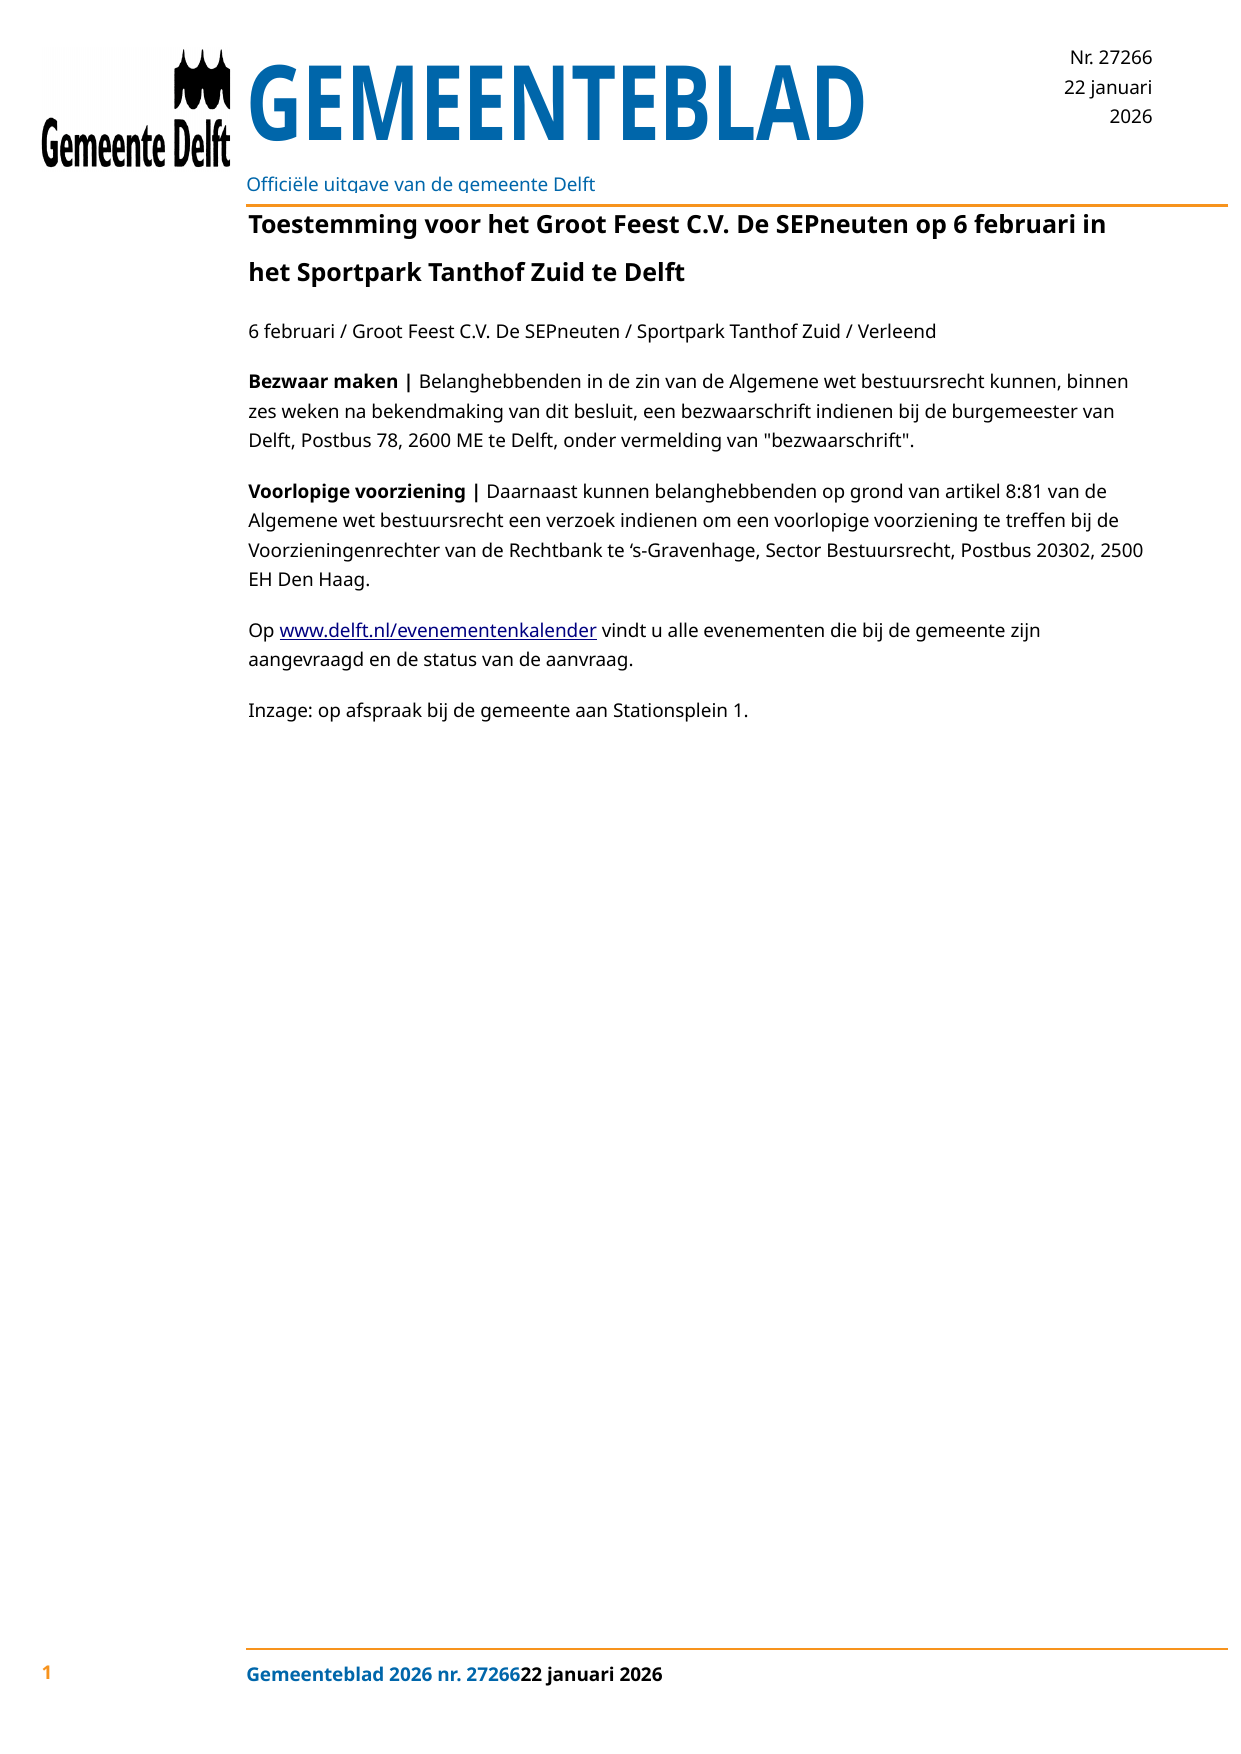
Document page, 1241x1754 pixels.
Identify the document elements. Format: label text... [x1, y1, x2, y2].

text Voorlopige voorziening | Daarnaast kunnen belanghebbenden op grond van artikel 8:81 van de Algemene wet bestuursrecht een verzoek indienen om een voorlopige voorziening te treffen bij de Voorzieningenrechter van de Rechtbank te ‘s-Gravenhage, Sector Bestuursrecht, Postbus 20302, 2500 EH Den Haag. [248, 478, 1152, 592]
picture [41, 47, 231, 172]
text Op www.delft.nl/evenementenkalender vindt u alle evenementen die bij de gemeente zijn aangevraagd en de status van de aanvraag. [248, 617, 1152, 672]
text Bezwaar maken | Belanghebbenden in de zin van de Algemene wet bestuursrecht kunnen, binnen zes weken na bekendmaking van dit besluit, een bezwaarschrift indienen bij de burgemeester van Delft, Postbus 78, 2600 ME te Delft, onder vermelding van "bezwaarschrift". [248, 368, 1152, 453]
text Inzage: op afspraak bij de gemeente aan Stationsplein 1. [248, 697, 1152, 723]
text 6 februari / Groot Feest C.V. De SEPneuten / Sportpark Tanthof Zuid / Verleend [248, 318, 1152, 344]
text Toestemming voor het Groot Feest C.V. De SEPneuten op 6 februari in het Sportpark Tanthof Zuid te Delft [248, 207, 1152, 288]
